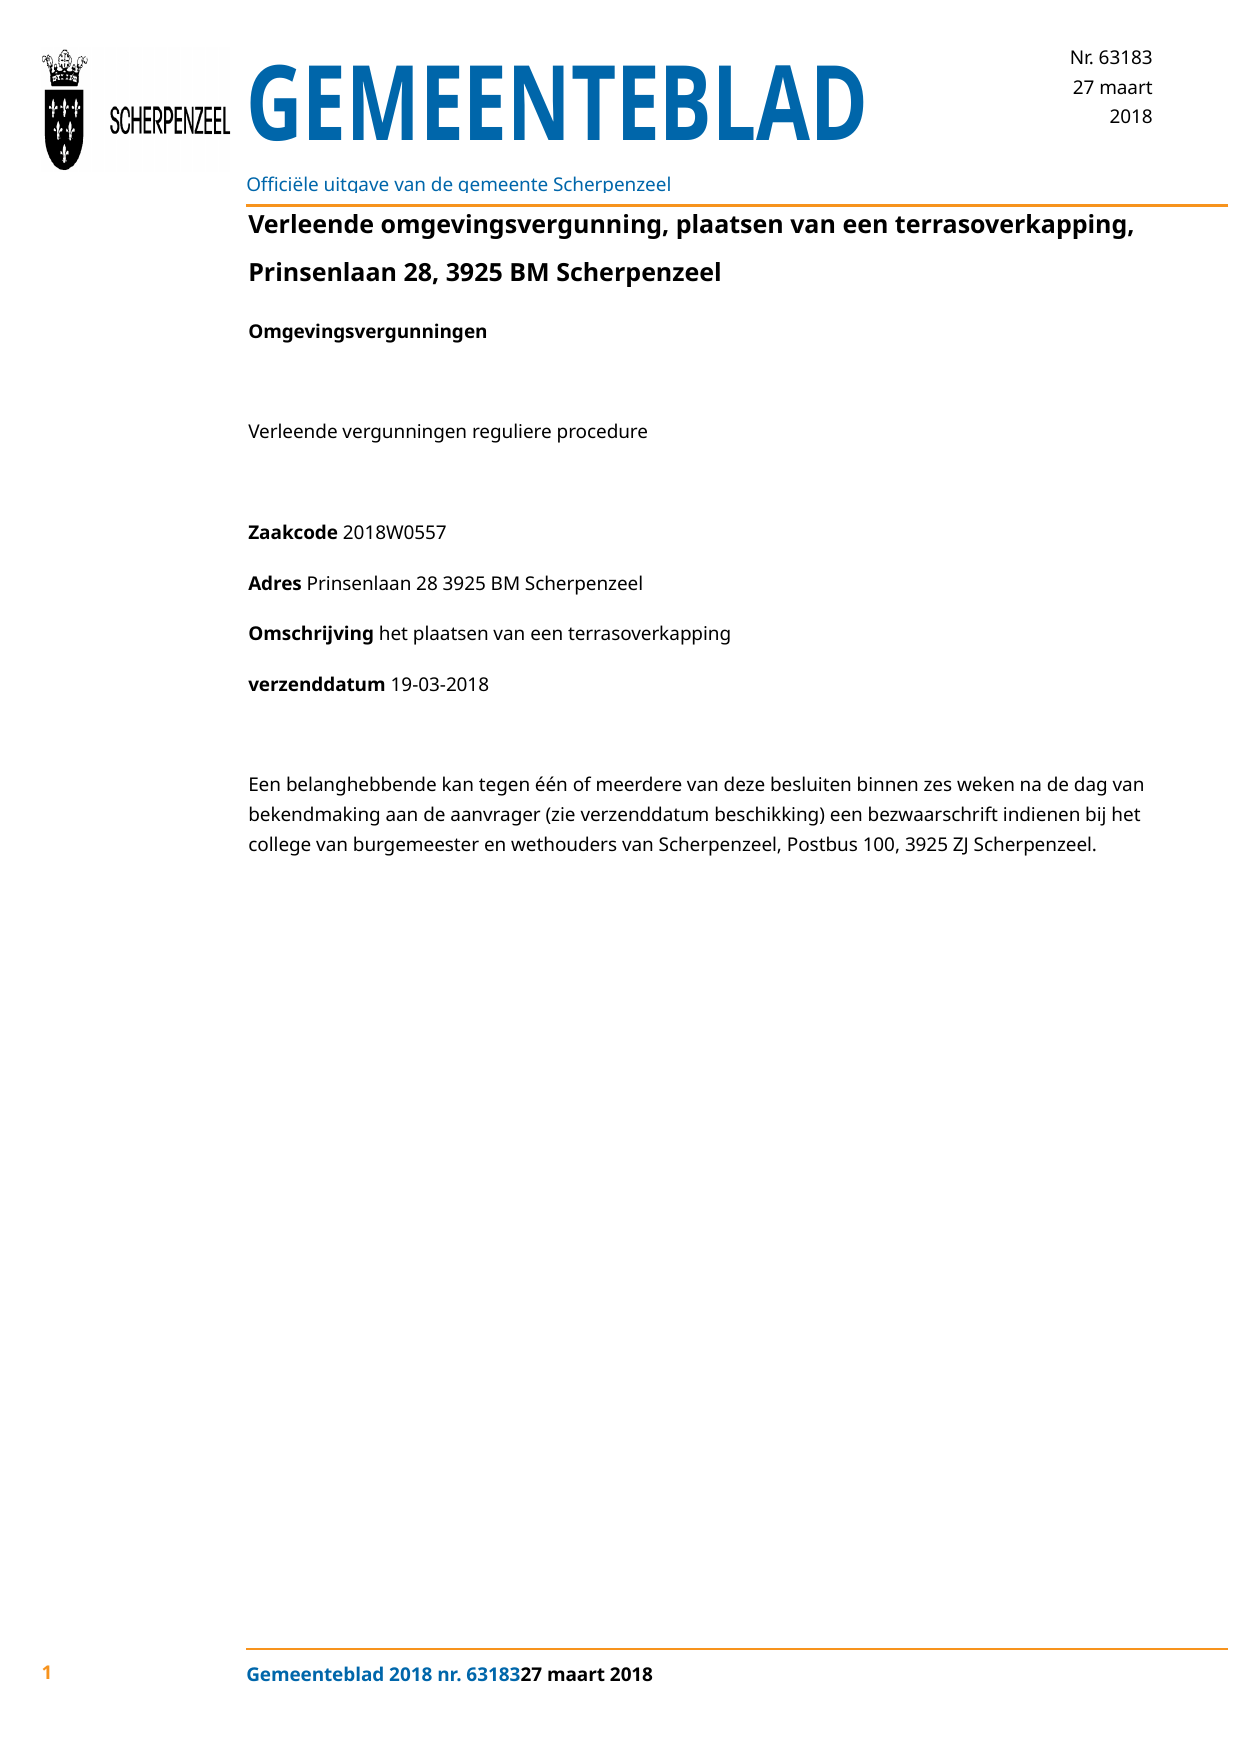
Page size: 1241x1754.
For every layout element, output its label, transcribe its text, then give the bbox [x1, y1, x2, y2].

text Een belanghebbende kan tegen één of meerdere van deze besluiten binnen zes weken na de dag van bekendmaking aan de aanvrager (zie verzenddatum beschikking) een bezwaarschrift indienen bij het college van burgemeester en wethouders van Scherpenzeel, Postbus 100, 3925 ZJ Scherpenzeel. [248, 772, 1152, 857]
text Omschrijving het plaatsen van een terrasoverkapping [248, 620, 1152, 646]
text Verleende omgevingsvergunning, plaatsen van een terrasoverkapping, Prinsenlaan 28, 3925 BM Scherpenzeel [248, 207, 1152, 288]
text verzenddatum 19-03-2018 [248, 671, 1152, 697]
text Omgevingsvergunningen [248, 318, 1152, 344]
text Adres Prinsenlaan 28 3925 BM Scherpenzeel [248, 570, 1152, 596]
text Zaakcode 2018W0557 [248, 519, 1152, 545]
text Verleende vergunningen reguliere procedure [248, 419, 1152, 444]
picture [41, 47, 231, 172]
